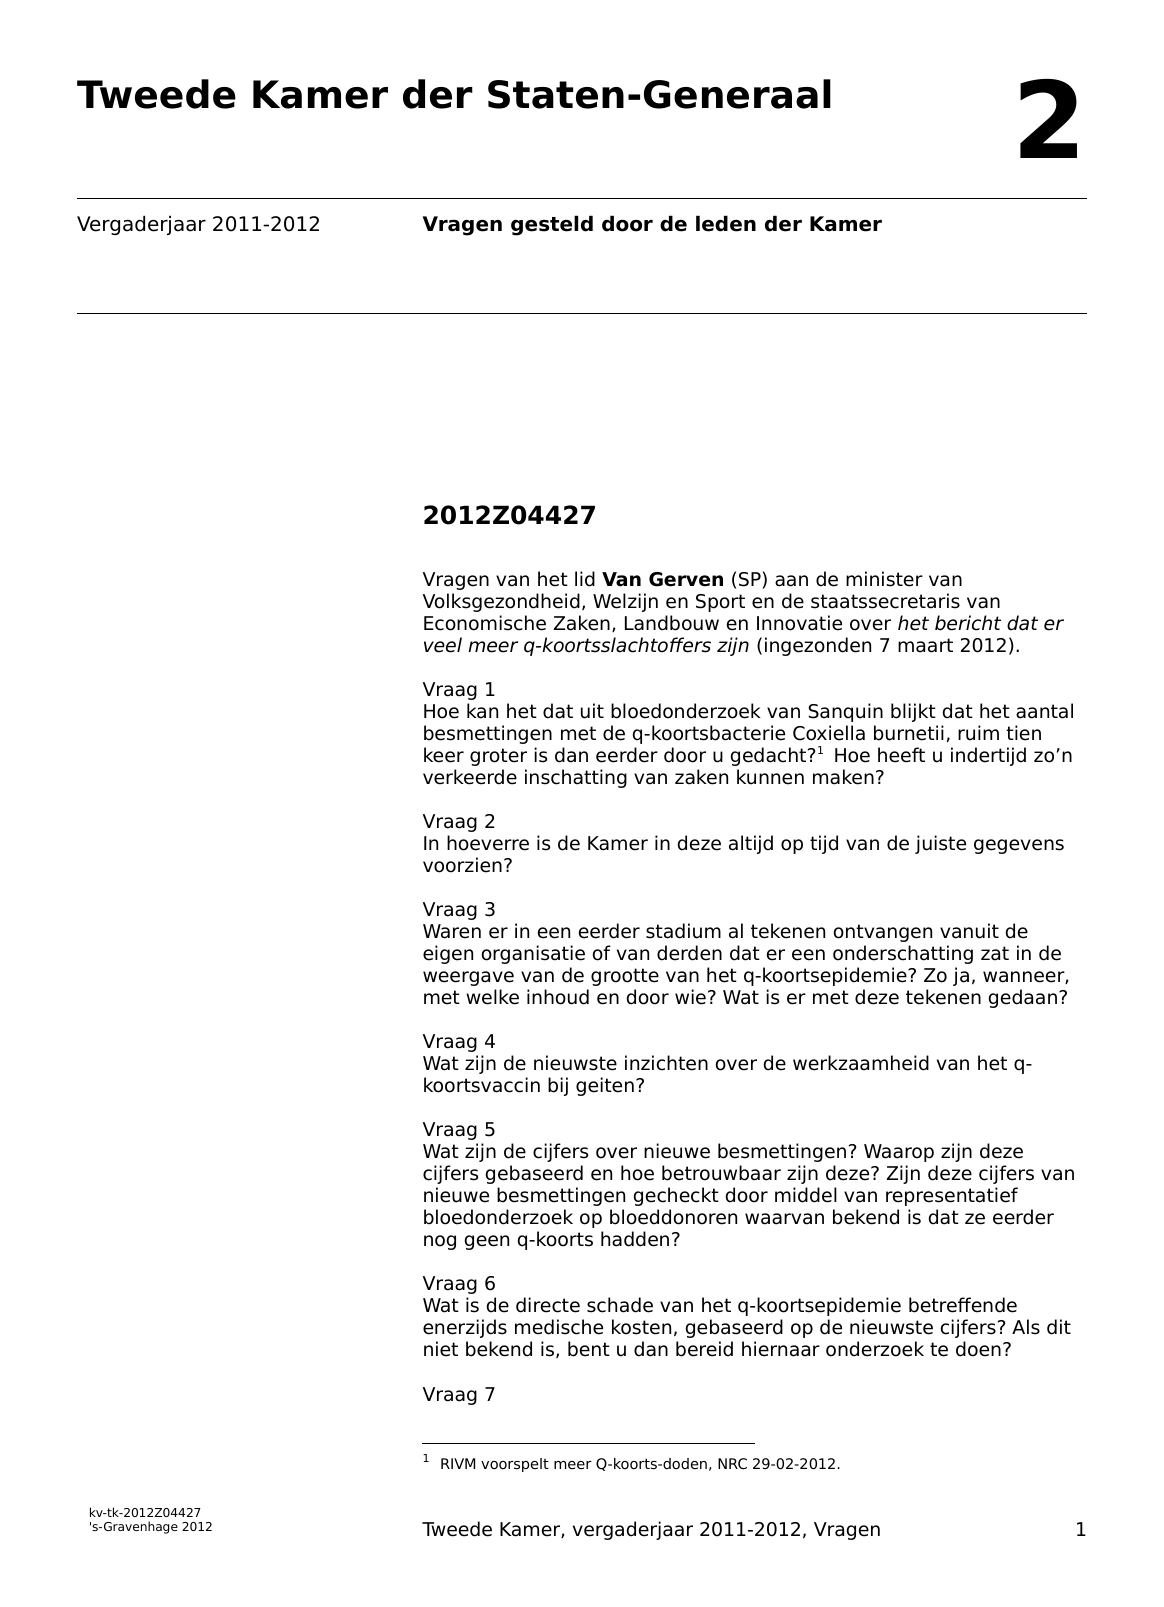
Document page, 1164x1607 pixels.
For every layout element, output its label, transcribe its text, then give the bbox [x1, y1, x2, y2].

text 's-Gravenhage 2012 [88, 1520, 323, 1534]
text Wat zijn de nieuwste inzichten over de werkzaamheid van het q-koortsvaccin bij geiten? [422, 1053, 1087, 1097]
text Waren er in een eerder stadium al tekenen ontvangen vanuit de eigen organisatie of van derden dat er een onderschatting zat in de weergave van de grootte van het q-koortsepidemie? Zo ja, wanneer, met welke inhoud en door wie? Wat is er met deze tekenen gedaan? [422, 921, 1087, 1009]
text Vraag 3 [422, 899, 1087, 921]
text Vraag 7 [422, 1383, 1087, 1405]
text kv-tk-2012Z04427 [88, 1506, 323, 1520]
text Vraag 5 [422, 1119, 1087, 1141]
text In hoeverre is de Kamer in deze altijd op tijd van de juiste gegevens voorzien? [422, 833, 1087, 877]
table_cell Vragen gesteld door de leden der Kamer [422, 199, 1087, 313]
text Wat zijn de cijfers over nieuwe besmettingen? Waarop zijn deze cijfers gebaseerd en hoe betrouwbaar zijn deze? Zijn deze cijfers van nieuwe besmettingen gecheckt door middel van representatief bloedonderzoek op bloeddonoren waarvan bekend is dat ze eerder nog geen q-koorts hadden? [422, 1141, 1087, 1251]
text Vraag 1 [422, 679, 1087, 701]
text Vraag 6 [422, 1273, 1087, 1295]
text Vragen van het lid Van Gerven (SP) aan de minister van Volksgezondheid, Welzijn en Sport en de staatssecretaris van Economische Zaken, Landbouw en Innovatie over het bericht dat er veel meer q-koortsslachtoffers zijn (ingezonden 7 maart 2012). [422, 569, 1087, 657]
text Wat is de directe schade van het q-koortsepidemie betreffende enerzijds medische kosten, gebaseerd op de nieuwste cijfers? Als dit niet bekend is, bent u dan bereid hiernaar onderzoek te doen? [422, 1295, 1087, 1361]
text 2012Z04427 [422, 501, 1087, 531]
text Vraag 2 [422, 811, 1087, 833]
text Vraag 4 [422, 1031, 1087, 1053]
text RIVM voorspelt meer Q-koorts-doden, NRC 29-02-2012. [422, 1452, 1087, 1474]
text Hoe kan het dat uit bloedonderzoek van Sanquin blijkt dat het aantal besmettingen met de q-koortsbacterie Coxiella burnetii, ruim tien keer groter is dan eerder door u gedacht? Hoe heeft u indertijd zo’n verkeerde inschatting van zaken kunnen maken? [422, 701, 1087, 789]
table_header 2 [886, 59, 1087, 198]
table_cell Vergaderjaar 2011-2012 [77, 199, 422, 313]
table_header Tweede Kamer der Staten-Generaal [77, 59, 886, 198]
